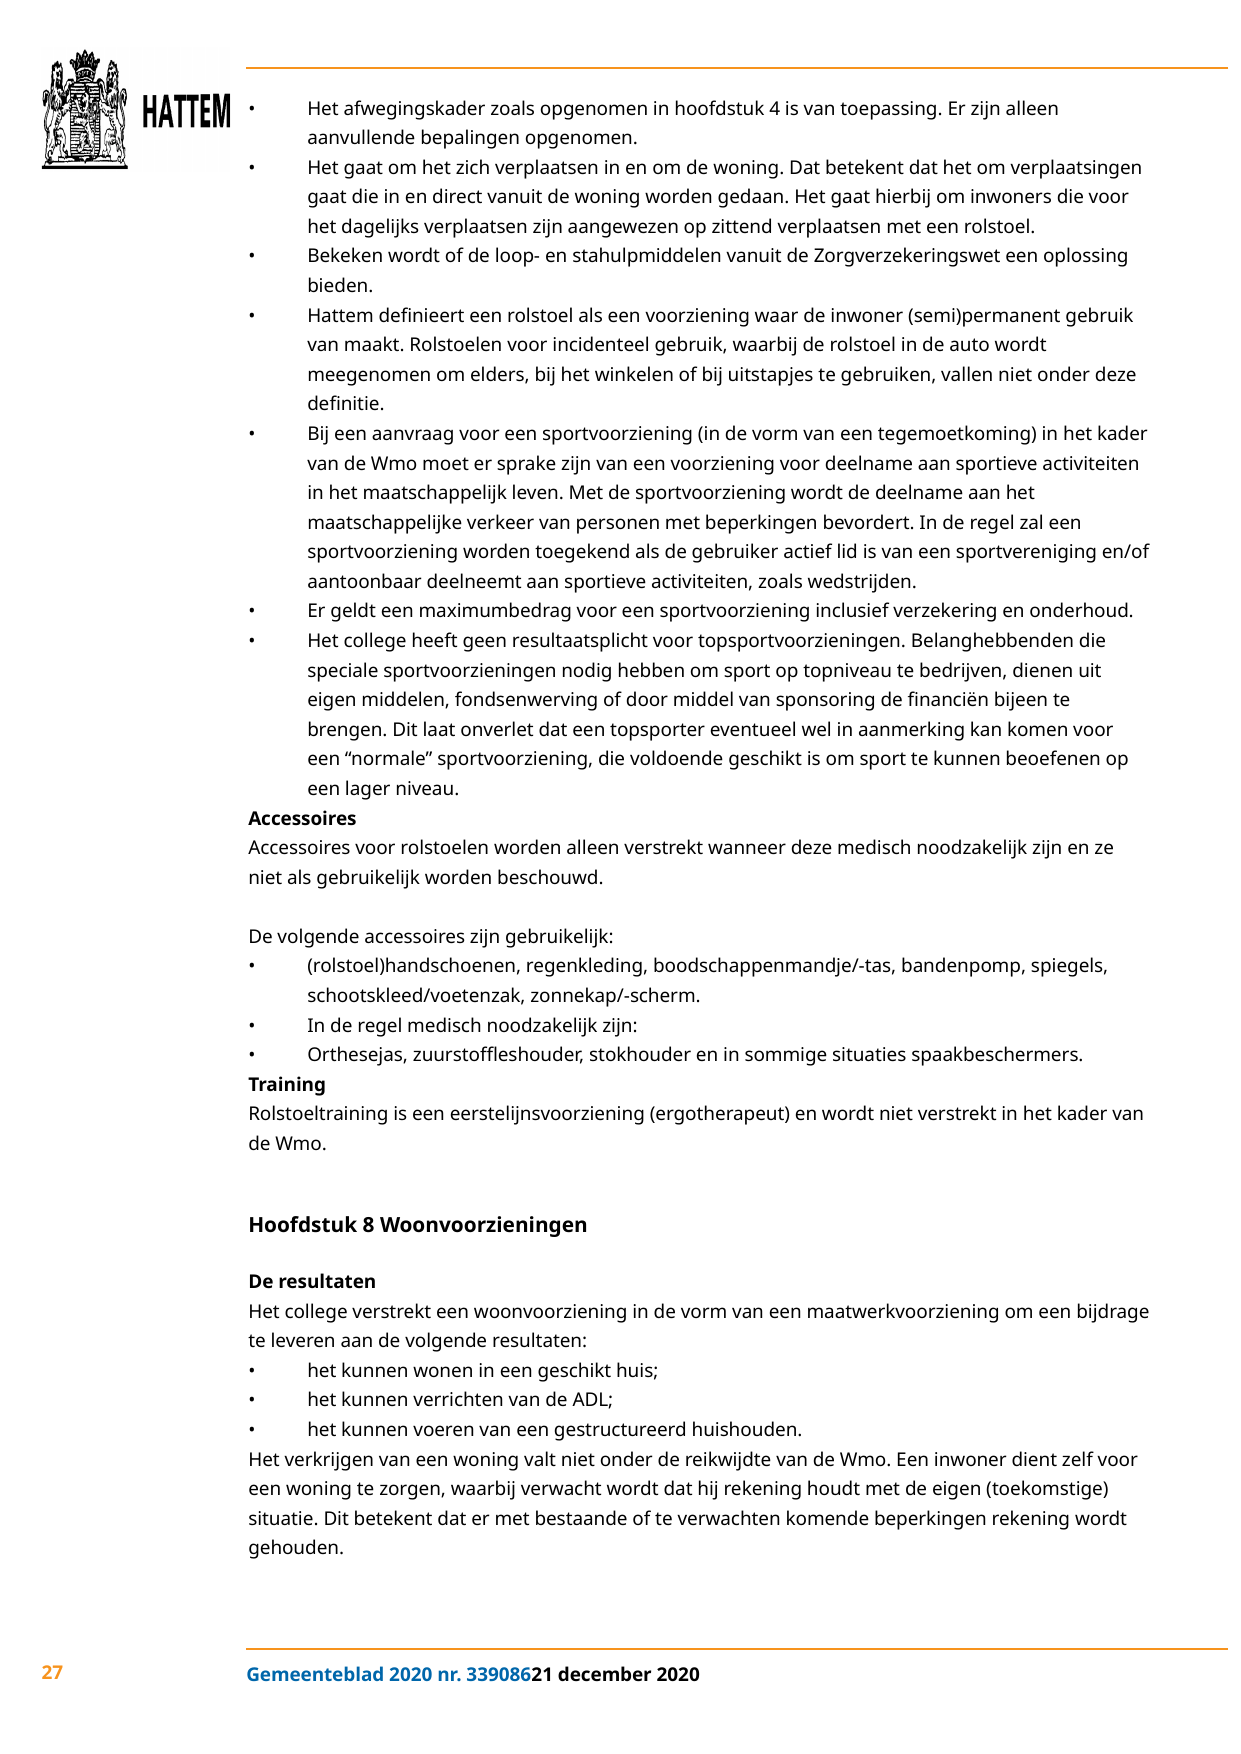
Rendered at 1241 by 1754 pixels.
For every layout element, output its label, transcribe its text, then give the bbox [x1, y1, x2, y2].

list het kunnen voeren van een gestructureerd huishouden. [248, 1416, 1152, 1442]
text Accessoires voor rolstoelen worden alleen verstrekt wanneer deze medisch noodzakelijk zijn en ze niet als gebruikelijk worden beschouwd. [248, 834, 1152, 890]
picture [41, 47, 231, 172]
list Bekeken wordt of de loop- en stahulpmiddelen vanuit de Zorgverzekeringswet een oplossing bieden. [248, 243, 1152, 298]
text Training [248, 1071, 1152, 1097]
list Orthesejas, zuurstoffleshouder, stokhouder en in sommige situaties spaakbeschermers. [248, 1041, 1152, 1067]
list het kunnen verrichten van de ADL; [248, 1387, 1152, 1412]
list Het gaat om het zich verplaatsen in en om de woning. Dat betekent dat het om verplaatsingen gaat die in en direct vanuit de woning worden gedaan. Het gaat hierbij om inwoners die voor het dagelijks verplaatsen zijn aangewezen op zittend verplaatsen met een rolstoel. [248, 154, 1152, 239]
list Bij een aanvraag voor een sportvoorziening (in de vorm van een tegemoetkoming) in het kader van de Wmo moet er sprake zijn van een voorziening voor deelname aan sportieve activiteiten in het maatschappelijk leven. Met de sportvoorziening wordt de deelname aan het maatschappelijke verkeer van personen met beperkingen bevordert. In de regel zal een sportvoorziening worden toegekend als de gebruiker actief lid is van een sportvereniging en/of aantoonbaar deelneemt aan sportieve activiteiten, zoals wedstrijden. [248, 420, 1152, 594]
list Het afwegingskader zoals opgenomen in hoofdstuk 4 is van toepassing. Er zijn alleen aanvullende bepalingen opgenomen. [248, 95, 1152, 150]
list In de regel medisch noodzakelijk zijn: [248, 1012, 1152, 1038]
text Accessoires [248, 805, 1152, 831]
text Hoofdstuk 8 Woonvoorzieningen [248, 1210, 1152, 1239]
list Hattem definieert een rolstoel als een voorziening waar de inwoner (semi)permanent gebruik van maakt. Rolstoelen voor incidenteel gebruik, waarbij de rolstoel in de auto wordt meegenomen om elders, bij het winkelen of bij uitstapjes te gebruiken, vallen niet onder deze definitie. [248, 302, 1152, 416]
text Rolstoeltraining is een eerstelijnsvoorziening (ergotherapeut) en wordt niet verstrekt in het kader van de Wmo. [248, 1101, 1152, 1156]
text De volgende accessoires zijn gebruikelijk: [248, 923, 1152, 949]
text Het college verstrekt een woonvoorziening in de vorm van een maatwerkvoorziening om een bijdrage te leveren aan de volgende resultaten: [248, 1298, 1152, 1353]
text De resultaten [248, 1268, 1152, 1294]
text Het verkrijgen van een woning valt niet onder de reikwijdte van de Wmo. Een inwoner dient zelf voor een woning te zorgen, waarbij verwacht wordt dat hij rekening houdt met de eigen (toekomstige) situatie. Dit betekent dat er met bestaande of te verwachten komende beperkingen rekening wordt gehouden. [248, 1446, 1152, 1560]
list Er geldt een maximumbedrag voor een sportvoorziening inclusief verzekering en onderhoud. [248, 598, 1152, 623]
list (rolstoel)handschoenen, regenkleding, boodschappenmandje/-tas, bandenpomp, spiegels, schootskleed/voetenzak, zonnekap/-scherm. [248, 953, 1152, 1008]
list Het college heeft geen resultaatsplicht voor topsportvoorzieningen. Belanghebbenden die speciale sportvoorzieningen nodig hebben om sport op topniveau te bedrijven, dienen uit eigen middelen, fondsenwerving of door middel van sponsoring de financiën bijeen te brengen. Dit laat onverlet dat een topsporter eventueel wel in aanmerking kan komen voor een “normale” sportvoorziening, die voldoende geschikt is om sport te kunnen beoefenen op een lager niveau. [248, 627, 1152, 801]
list het kunnen wonen in een geschikt huis; [248, 1357, 1152, 1383]
